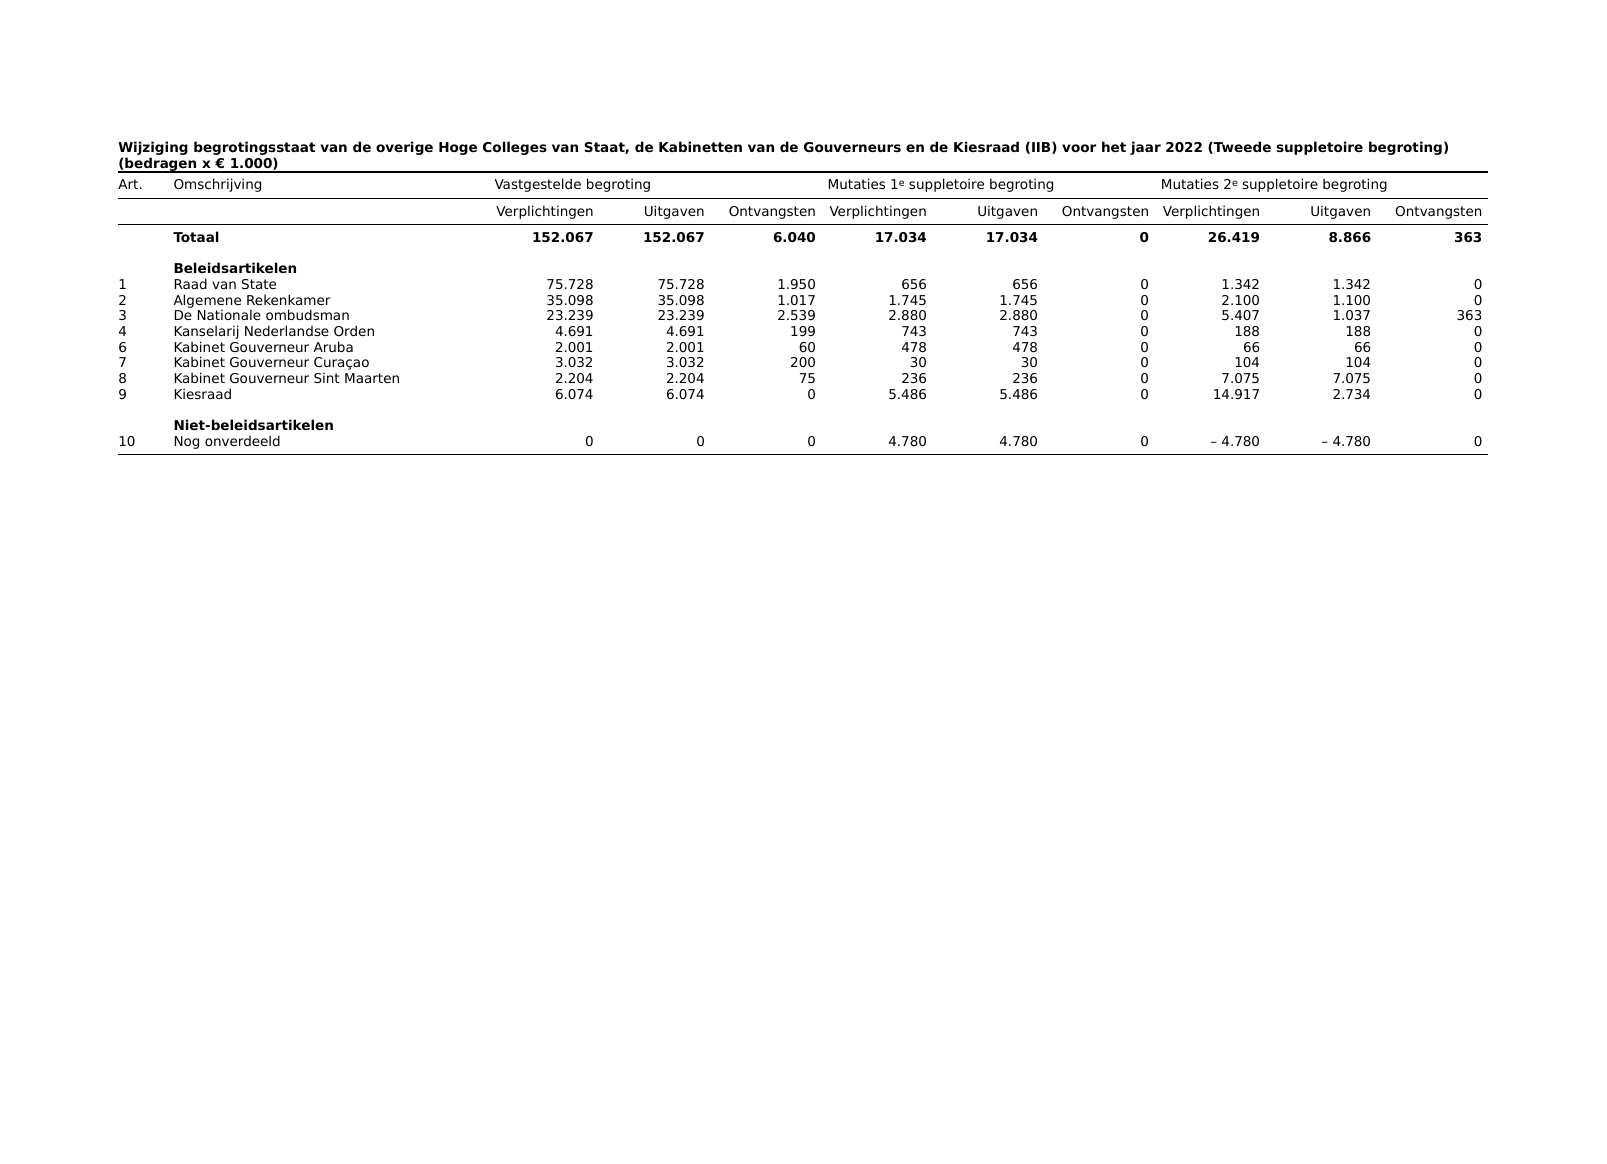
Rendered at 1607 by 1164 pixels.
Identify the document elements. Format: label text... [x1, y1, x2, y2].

table_cell [933, 245, 1044, 261]
table_cell 66 [1155, 340, 1266, 355]
table_cell Verplichtingen [1155, 199, 1266, 224]
table_cell 1.342 [1155, 277, 1266, 292]
table_cell [1044, 418, 1155, 434]
table_cell 35.098 [488, 293, 599, 308]
table_cell 17.034 [822, 225, 933, 245]
table_cell 35.098 [599, 293, 710, 308]
table_cell 30 [822, 355, 933, 371]
table_cell [1155, 418, 1266, 434]
table_cell [933, 261, 1044, 277]
table_cell 66 [1266, 340, 1377, 355]
table_cell [1155, 245, 1266, 261]
table_cell [488, 245, 599, 261]
table_cell [168, 245, 488, 261]
table_cell 0 [710, 434, 822, 454]
table_cell [599, 403, 710, 418]
table_cell 75.728 [488, 277, 599, 292]
table_cell 188 [1155, 324, 1266, 339]
table_cell [1377, 418, 1488, 434]
table_cell [933, 403, 1044, 418]
table_cell 478 [822, 340, 933, 355]
table_cell 0 [1044, 355, 1155, 371]
table_cell [599, 261, 710, 277]
table_cell 6.040 [710, 225, 822, 245]
table_cell 0 [1377, 277, 1488, 292]
table_cell 0 [1044, 308, 1155, 324]
table_cell 2.100 [1155, 293, 1266, 308]
table_cell [1155, 403, 1266, 418]
table_cell [488, 418, 599, 434]
table_cell 656 [822, 277, 933, 292]
table_cell [118, 245, 167, 261]
table_cell Kiesraad [168, 387, 488, 402]
table_cell 0 [1044, 340, 1155, 355]
table_cell [822, 261, 933, 277]
table_cell 656 [933, 277, 1044, 292]
table_cell [488, 403, 599, 418]
table_cell 743 [933, 324, 1044, 339]
table_cell 1.950 [710, 277, 822, 292]
table_cell Kabinet Gouverneur Sint Maarten [168, 371, 488, 387]
table_cell 23.239 [599, 308, 710, 324]
table_cell 0 [1044, 371, 1155, 387]
table_cell 1.745 [933, 293, 1044, 308]
table_cell 2.204 [599, 371, 710, 387]
table_cell [1377, 403, 1488, 418]
table_cell 5.486 [933, 387, 1044, 402]
table_cell [118, 199, 167, 224]
table_cell 236 [822, 371, 933, 387]
table_cell 0 [1044, 324, 1155, 339]
table_cell Vastgestelde begroting [488, 173, 822, 198]
table_cell [168, 403, 488, 418]
table_cell Art. [118, 173, 167, 198]
table_cell 75 [710, 371, 822, 387]
table_cell Mutaties 1e suppletoire begroting [822, 173, 1155, 198]
table_cell [118, 418, 167, 434]
table_cell 4 [118, 324, 167, 339]
table_cell Nog onverdeeld [168, 434, 488, 454]
table_cell 60 [710, 340, 822, 355]
table_cell 0 [1377, 293, 1488, 308]
table_cell – 4.780 [1266, 434, 1377, 454]
table_cell [1044, 261, 1155, 277]
table_cell 4.691 [599, 324, 710, 339]
table_cell 4.780 [822, 434, 933, 454]
table_cell 2.001 [488, 340, 599, 355]
table_cell 10 [118, 434, 167, 454]
table_cell 17.034 [933, 225, 1044, 245]
table_cell [1266, 418, 1377, 434]
table_cell 152.067 [599, 225, 710, 245]
table_cell Niet-beleidsartikelen [168, 418, 488, 434]
table_cell Totaal [168, 225, 488, 245]
table_cell 2.539 [710, 308, 822, 324]
table_cell 363 [1377, 225, 1488, 245]
table_cell 104 [1266, 355, 1377, 371]
table_cell 188 [1266, 324, 1377, 339]
table_cell 2.001 [599, 340, 710, 355]
table_cell 5.486 [822, 387, 933, 402]
table_cell Uitgaven [1266, 199, 1377, 224]
table_cell 0 [1044, 387, 1155, 402]
table_cell 0 [1044, 225, 1155, 245]
table_cell 3 [118, 308, 167, 324]
table_cell [1377, 245, 1488, 261]
table_cell [1377, 261, 1488, 277]
table_cell [822, 418, 933, 434]
table_cell 1.745 [822, 293, 933, 308]
table_cell 6 [118, 340, 167, 355]
table_cell Beleidsartikelen [168, 261, 488, 277]
table_cell 0 [1377, 371, 1488, 387]
table_cell 1.342 [1266, 277, 1377, 292]
table_cell 26.419 [1155, 225, 1266, 245]
table_cell De Nationale ombudsman [168, 308, 488, 324]
table_cell [1266, 261, 1377, 277]
table_cell 7 [118, 355, 167, 371]
table_cell 363 [1377, 308, 1488, 324]
table_cell 104 [1155, 355, 1266, 371]
table_cell [118, 261, 167, 277]
table_cell [822, 245, 933, 261]
table_cell 1.017 [710, 293, 822, 308]
table_cell 4.691 [488, 324, 599, 339]
table_cell Algemene Rekenkamer [168, 293, 488, 308]
table_cell Raad van State [168, 277, 488, 292]
table_cell 0 [1377, 355, 1488, 371]
table_cell [933, 418, 1044, 434]
table_cell [599, 245, 710, 261]
table_cell Ontvangsten [1044, 199, 1155, 224]
table_cell 7.075 [1155, 371, 1266, 387]
table_cell Verplichtingen [822, 199, 933, 224]
table_cell 0 [1377, 324, 1488, 339]
table_cell 14.917 [1155, 387, 1266, 402]
table_cell Verplichtingen [488, 199, 599, 224]
table_cell 6.074 [488, 387, 599, 402]
table_cell 1 [118, 277, 167, 292]
table_cell [1266, 245, 1377, 261]
table_cell 0 [1377, 387, 1488, 402]
table_cell 152.067 [488, 225, 599, 245]
table_cell Omschrijving [168, 173, 488, 198]
table_cell 23.239 [488, 308, 599, 324]
table_cell 2 [118, 293, 167, 308]
table_cell Uitgaven [933, 199, 1044, 224]
table_cell 236 [933, 371, 1044, 387]
table_cell 4.780 [933, 434, 1044, 454]
table_cell 0 [599, 434, 710, 454]
table_cell 199 [710, 324, 822, 339]
table_cell 75.728 [599, 277, 710, 292]
table_cell 5.407 [1155, 308, 1266, 324]
table_cell 0 [1044, 277, 1155, 292]
table_cell 1.100 [1266, 293, 1377, 308]
table_cell 0 [1377, 434, 1488, 454]
table_cell [710, 261, 822, 277]
table_cell Kabinet Gouverneur Aruba [168, 340, 488, 355]
table_cell 2.204 [488, 371, 599, 387]
table_cell Ontvangsten [710, 199, 822, 224]
table_cell [1044, 403, 1155, 418]
table_cell 478 [933, 340, 1044, 355]
table_cell [822, 403, 933, 418]
table_cell 0 [1377, 340, 1488, 355]
table_cell 0 [710, 387, 822, 402]
table_cell Ontvangsten [1377, 199, 1488, 224]
table_cell 3.032 [599, 355, 710, 371]
table_header Wijziging begrotingsstaat van de overige Hoge Colleges van Staat, de Kabinetten van de Gouverneurs en de Kiesraad (IIB) voor het jaar 2022 (Tweede suppletoire begroting) (bedragen x € 1.000) [118, 140, 1488, 171]
table_cell Kanselarij Nederlandse Orden [168, 324, 488, 339]
table_cell 1.037 [1266, 308, 1377, 324]
table_cell [1266, 403, 1377, 418]
table_cell Kabinet Gouverneur Curaçao [168, 355, 488, 371]
table_cell [118, 225, 167, 245]
table_cell Mutaties 2e suppletoire begroting [1155, 173, 1488, 198]
table_cell Uitgaven [599, 199, 710, 224]
table_cell [1155, 261, 1266, 277]
table_cell [488, 261, 599, 277]
table_cell 2.734 [1266, 387, 1377, 402]
table_cell 0 [1044, 293, 1155, 308]
table_cell [599, 418, 710, 434]
table_cell 743 [822, 324, 933, 339]
table_cell 8 [118, 371, 167, 387]
table_cell – 4.780 [1155, 434, 1266, 454]
table_cell 6.074 [599, 387, 710, 402]
table_cell 0 [1044, 434, 1155, 454]
table_cell 200 [710, 355, 822, 371]
table_cell 7.075 [1266, 371, 1377, 387]
table_cell [118, 403, 167, 418]
table_cell [710, 245, 822, 261]
table_cell 30 [933, 355, 1044, 371]
table_cell [710, 418, 822, 434]
table_cell [168, 199, 488, 224]
table_cell 9 [118, 387, 167, 402]
table_cell 2.880 [822, 308, 933, 324]
table_cell 2.880 [933, 308, 1044, 324]
table_cell 0 [488, 434, 599, 454]
table_cell 3.032 [488, 355, 599, 371]
table_cell [710, 403, 822, 418]
table_cell 8.866 [1266, 225, 1377, 245]
table_cell [1044, 245, 1155, 261]
